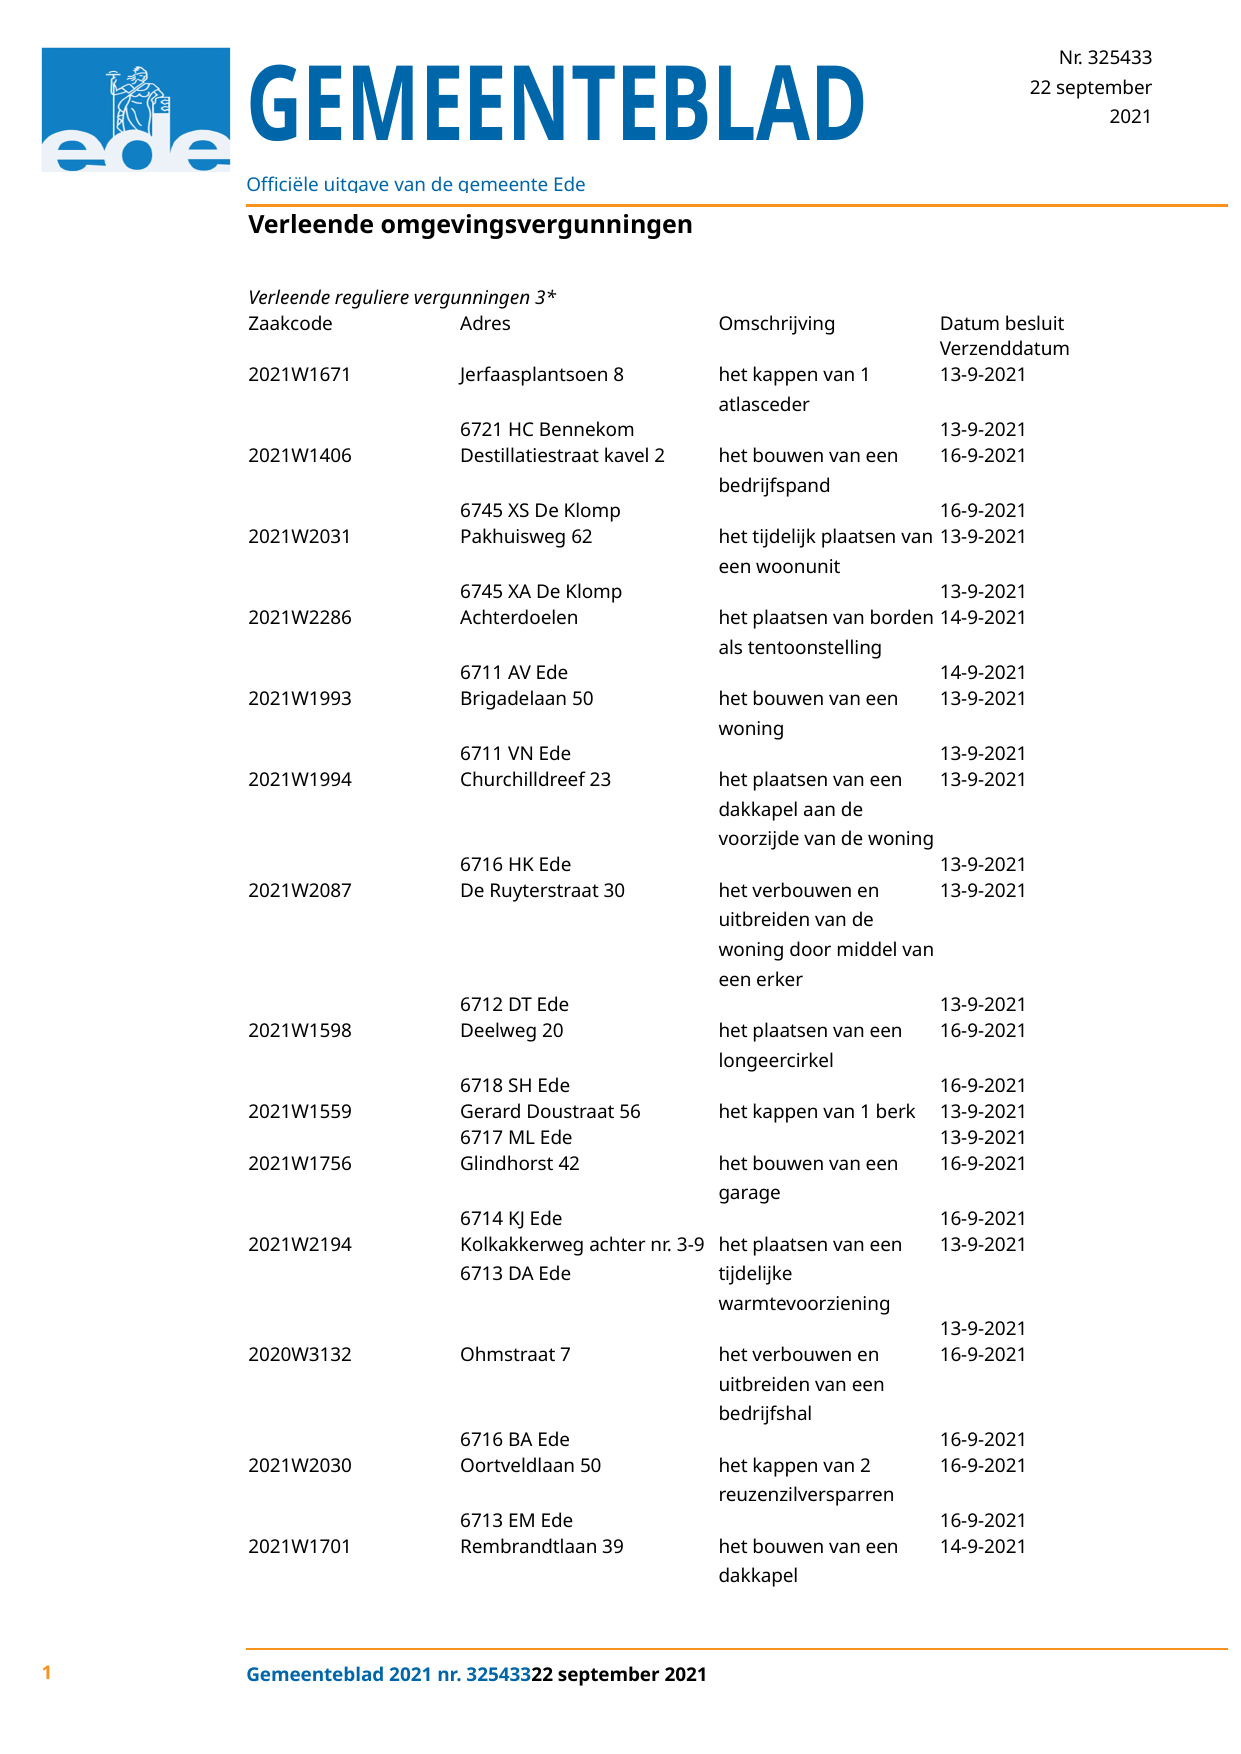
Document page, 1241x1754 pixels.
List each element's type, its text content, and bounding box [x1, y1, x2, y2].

table_cell 6716 BA Ede [460, 1426, 718, 1452]
table_cell het verbouwen en uitbreiden van de woning door middel van een erker [718, 877, 939, 991]
table_cell 14-9-2021 [940, 604, 1152, 659]
table_cell Verzenddatum [940, 335, 1152, 361]
table_cell De Ruyterstraat 30 [460, 877, 718, 991]
table_cell 2021W2030 [248, 1452, 460, 1507]
table_cell 2021W1993 [248, 685, 460, 741]
table_cell 2021W1701 [248, 1533, 460, 1588]
table_header Zaakcode [248, 310, 460, 335]
table_cell 16-9-2021 [940, 1017, 1152, 1072]
table_cell 2021W2031 [248, 523, 460, 578]
table_cell Glindhorst 42 [460, 1150, 718, 1205]
table_cell 13-9-2021 [940, 766, 1152, 851]
table_cell het verbouwen en uitbreiden van een bedrijfshal [718, 1341, 939, 1426]
table_cell [718, 1316, 939, 1341]
table_cell Achterdoelen [460, 604, 718, 659]
table_cell 16-9-2021 [940, 1426, 1152, 1452]
table_cell Kolkakkerweg achter nr. 3-9 6713 DA Ede [460, 1231, 718, 1316]
table_cell 13-9-2021 [940, 991, 1152, 1017]
table_cell 16-9-2021 [940, 1205, 1152, 1231]
table_cell 13-9-2021 [940, 685, 1152, 741]
table_cell [248, 335, 460, 361]
table_header Adres [460, 310, 718, 335]
table_header Omschrijving [718, 310, 939, 335]
table_cell Churchilldreef 23 [460, 766, 718, 851]
table_cell 6721 HC Bennekom [460, 416, 718, 442]
table_cell het kappen van 1 atlasceder [718, 361, 939, 416]
table_cell 2021W1756 [248, 1150, 460, 1205]
table_cell [718, 498, 939, 523]
table_cell [718, 1426, 939, 1452]
text Verleende omgevingsvergunningen [248, 207, 1152, 241]
table_cell 6745 XS De Klomp [460, 498, 718, 523]
table_cell het bouwen van een woning [718, 685, 939, 741]
table_cell Gerard Doustraat 56 [460, 1098, 718, 1124]
table_cell 13-9-2021 [940, 1231, 1152, 1316]
table_cell het bouwen van een bedrijfspand [718, 442, 939, 497]
table_cell [248, 579, 460, 604]
table_cell 2020W3132 [248, 1341, 460, 1426]
table_cell het plaatsen van een tijdelijke warmtevoorziening [718, 1231, 939, 1316]
table_cell 6713 EM Ede [460, 1507, 718, 1533]
table_cell 16-9-2021 [940, 1452, 1152, 1507]
table_cell 2021W2087 [248, 877, 460, 991]
table_cell [718, 416, 939, 442]
table_cell [718, 851, 939, 877]
table_cell het plaatsen van een longeercirkel [718, 1017, 939, 1072]
table_cell [718, 1205, 939, 1231]
table_cell [248, 416, 460, 442]
table_cell [248, 741, 460, 766]
table_cell 6714 KJ Ede [460, 1205, 718, 1231]
table_cell [248, 1316, 460, 1341]
table_header Datum besluit [940, 310, 1152, 335]
table_cell [718, 660, 939, 685]
table_cell 16-9-2021 [940, 1073, 1152, 1098]
table_cell het bouwen van een garage [718, 1150, 939, 1205]
table_cell 2021W1598 [248, 1017, 460, 1072]
table_cell [248, 660, 460, 685]
table_cell Rembrandtlaan 39 [460, 1533, 718, 1588]
table_cell het bouwen van een dakkapel [718, 1533, 939, 1588]
text Verleende reguliere vergunningen 3* [248, 284, 1152, 309]
picture [41, 47, 231, 172]
table_cell 6718 SH Ede [460, 1073, 718, 1098]
table_cell 13-9-2021 [940, 579, 1152, 604]
table_cell het kappen van 2 reuzenzilversparren [718, 1452, 939, 1507]
table_cell Ohmstraat 7 [460, 1341, 718, 1426]
table_cell [718, 1507, 939, 1533]
table_cell 14-9-2021 [940, 1533, 1152, 1588]
table_cell [248, 1205, 460, 1231]
table_cell 13-9-2021 [940, 1098, 1152, 1124]
table_cell [248, 991, 460, 1017]
table_cell 16-9-2021 [940, 1150, 1152, 1205]
table_cell 6711 VN Ede [460, 741, 718, 766]
table_cell [248, 1507, 460, 1533]
table_cell 16-9-2021 [940, 1341, 1152, 1426]
table_cell 16-9-2021 [940, 442, 1152, 497]
table_cell 13-9-2021 [940, 416, 1152, 442]
table_cell [248, 1073, 460, 1098]
table_cell 2021W1671 [248, 361, 460, 416]
table_cell 2021W1994 [248, 766, 460, 851]
table_cell Brigadelaan 50 [460, 685, 718, 741]
table_cell 6711 AV Ede [460, 660, 718, 685]
table_cell 6717 ML Ede [460, 1124, 718, 1150]
table_cell [718, 991, 939, 1017]
table_cell het plaatsen van borden als tentoonstelling [718, 604, 939, 659]
table_cell 13-9-2021 [940, 741, 1152, 766]
table_cell 16-9-2021 [940, 1507, 1152, 1533]
table_cell 2021W1559 [248, 1098, 460, 1124]
table_cell 13-9-2021 [940, 523, 1152, 578]
table_cell het kappen van 1 berk [718, 1098, 939, 1124]
table_cell 6745 XA De Klomp [460, 579, 718, 604]
table_cell 14-9-2021 [940, 660, 1152, 685]
table_cell Destillatiestraat kavel 2 [460, 442, 718, 497]
table_cell [718, 1124, 939, 1150]
table_cell [460, 1316, 718, 1341]
table_cell 13-9-2021 [940, 1316, 1152, 1341]
table_cell het plaatsen van een dakkapel aan de voorzijde van de woning [718, 766, 939, 851]
table_cell [460, 335, 718, 361]
table_cell [248, 1124, 460, 1150]
table_cell 13-9-2021 [940, 361, 1152, 416]
table_cell Pakhuisweg 62 [460, 523, 718, 578]
table_cell [718, 1073, 939, 1098]
table_cell 13-9-2021 [940, 877, 1152, 991]
table_cell [248, 1426, 460, 1452]
table_cell 13-9-2021 [940, 851, 1152, 877]
table_cell Oortveldlaan 50 [460, 1452, 718, 1507]
table_cell het tijdelijk plaatsen van een woonunit [718, 523, 939, 578]
table_cell [718, 579, 939, 604]
table_cell [248, 851, 460, 877]
table_cell 6712 DT Ede [460, 991, 718, 1017]
table_cell 16-9-2021 [940, 498, 1152, 523]
table_cell 13-9-2021 [940, 1124, 1152, 1150]
table_cell Deelweg 20 [460, 1017, 718, 1072]
table_cell [248, 498, 460, 523]
table_cell Jerfaasplantsoen 8 [460, 361, 718, 416]
table_cell [718, 741, 939, 766]
table_cell 2021W2194 [248, 1231, 460, 1316]
table_cell 6716 HK Ede [460, 851, 718, 877]
table_cell 2021W2286 [248, 604, 460, 659]
table_cell 2021W1406 [248, 442, 460, 497]
table_cell [718, 335, 939, 361]
